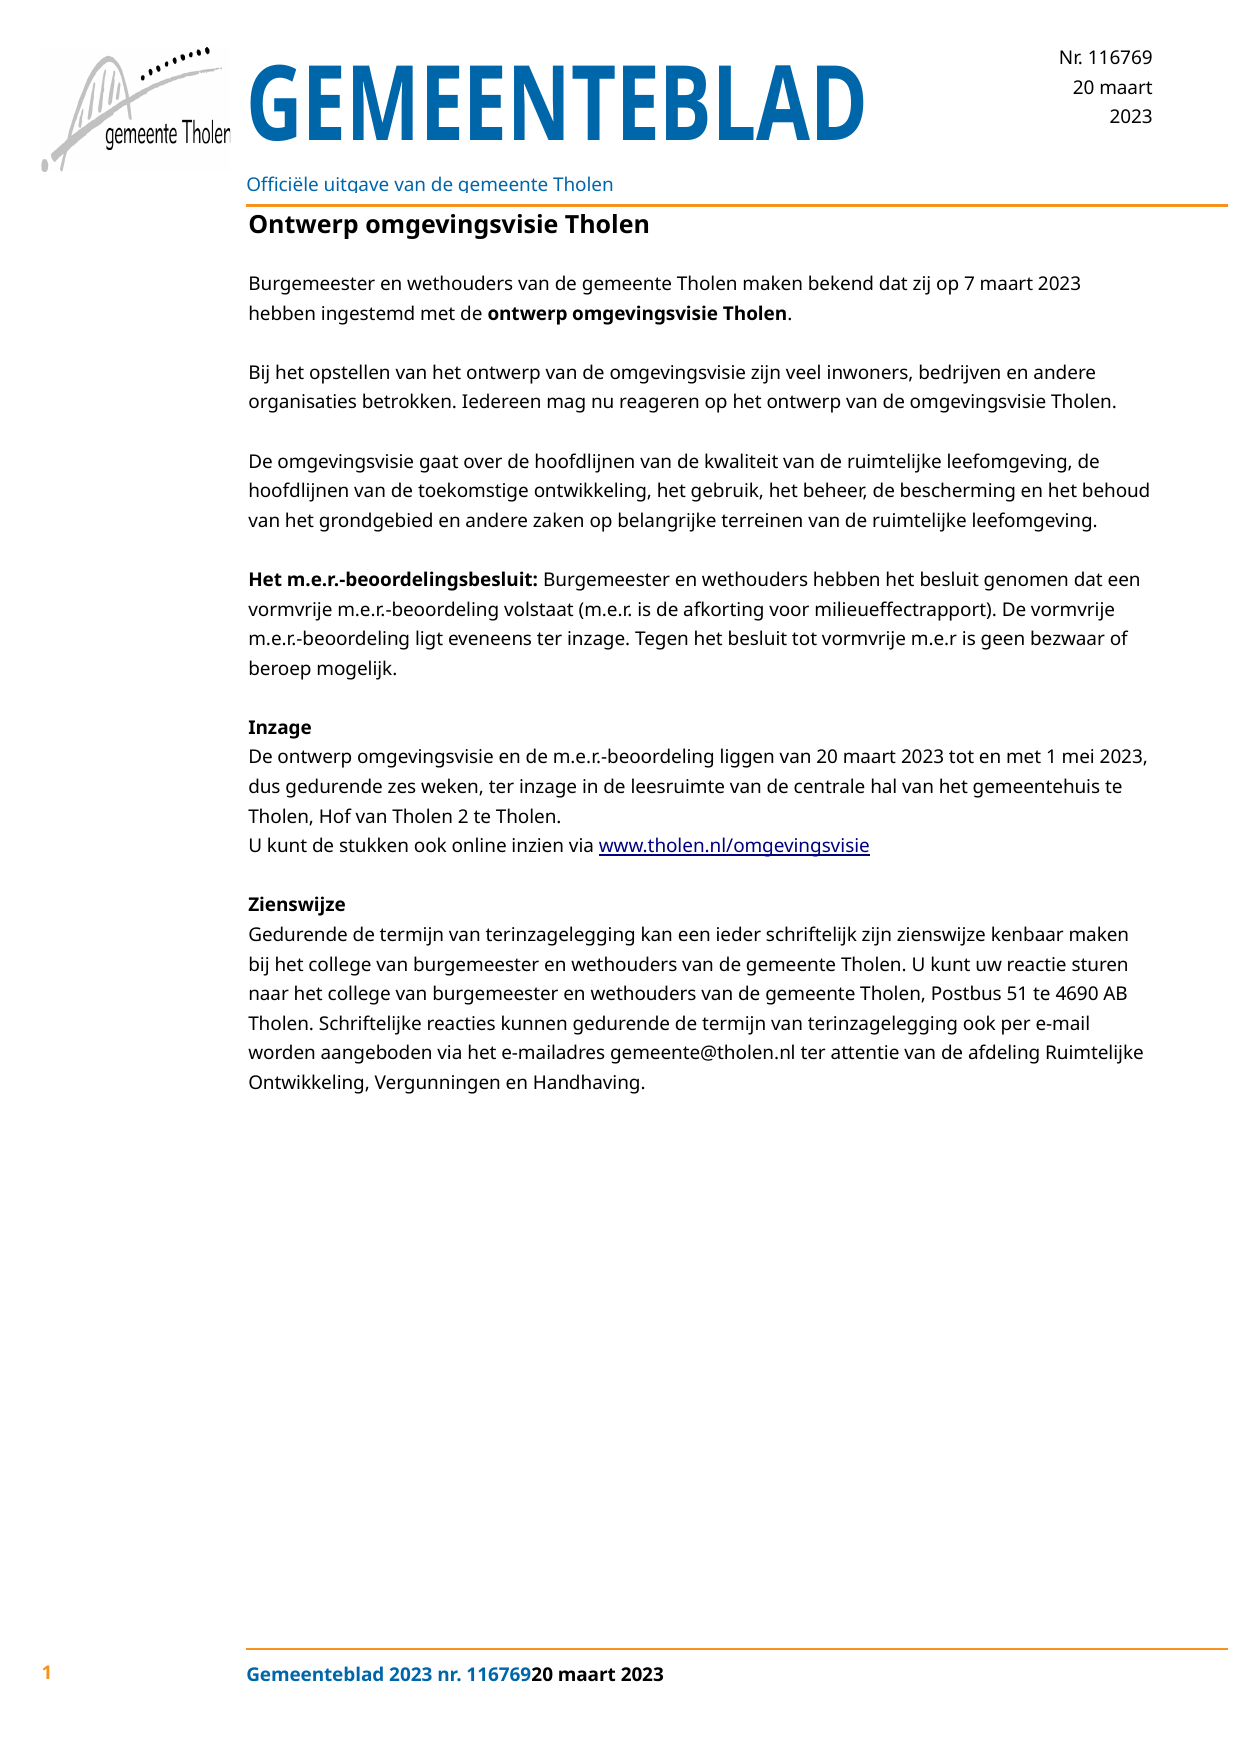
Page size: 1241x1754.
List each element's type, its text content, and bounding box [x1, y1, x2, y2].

text Burgemeester en wethouders van de gemeente Tholen maken bekend dat zij op 7 maart 2023 hebben ingestemd met de ontwerp omgevingsvisie Tholen. [248, 270, 1152, 326]
text De omgevingsvisie gaat over de hoofdlijnen van de kwaliteit van de ruimtelijke leefomgeving, de hoofdlijnen van de toekomstige ontwikkeling, het gebruik, het beheer, de bescherming en het behoud van het grondgebied en andere zaken op belangrijke terreinen van de ruimtelijke leefomgeving. [248, 448, 1152, 533]
text Het m.e.r.-beoordelingsbesluit: Burgemeester en wethouders hebben het besluit genomen dat een vormvrije m.e.r.-beoordeling volstaat (m.e.r. is de afkorting voor milieueffectrapport). De vormvrije m.e.r.-beoordeling ligt eveneens ter inzage. Tegen het besluit tot vormvrije m.e.r is geen bezwaar of beroep mogelijk. [248, 566, 1152, 681]
text Inzage [248, 714, 1152, 740]
text Bij het opstellen van het ontwerp van de omgevingsvisie zijn veel inwoners, bedrijven en andere organisaties betrokken. Iedereen mag nu reageren op het ontwerp van de omgevingsvisie Tholen. [248, 359, 1152, 414]
picture [41, 47, 231, 172]
text U kunt de stukken ook online inzien via www.tholen.nl/omgevingsvisie [248, 832, 1152, 858]
text Zienswijze [248, 892, 1152, 917]
text Gedurende de termijn van terinzagelegging kan een ieder schriftelijk zijn zienswijze kenbaar maken bij het college van burgemeester en wethouders van de gemeente Tholen. U kunt uw reactie sturen naar het college van burgemeester en wethouders van de gemeente Tholen, Postbus 51 te 4690 AB Tholen. Schriftelijke reacties kunnen gedurende de termijn van terinzagelegging ook per e-mail worden aangeboden via het e-mailadres gemeente@tholen.nl ter attentie van de afdeling Ruimtelijke Ontwikkeling, Vergunningen en Handhaving. [248, 921, 1152, 1095]
text Ontwerp omgevingsvisie Tholen [248, 207, 1152, 241]
text De ontwerp omgevingsvisie en de m.e.r.-beoordeling liggen van 20 maart 2023 tot en met 1 mei 2023, dus gedurende zes weken, ter inzage in de leesruimte van de centrale hal van het gemeentehuis te Tholen, Hof van Tholen 2 te Tholen. [248, 744, 1152, 828]
